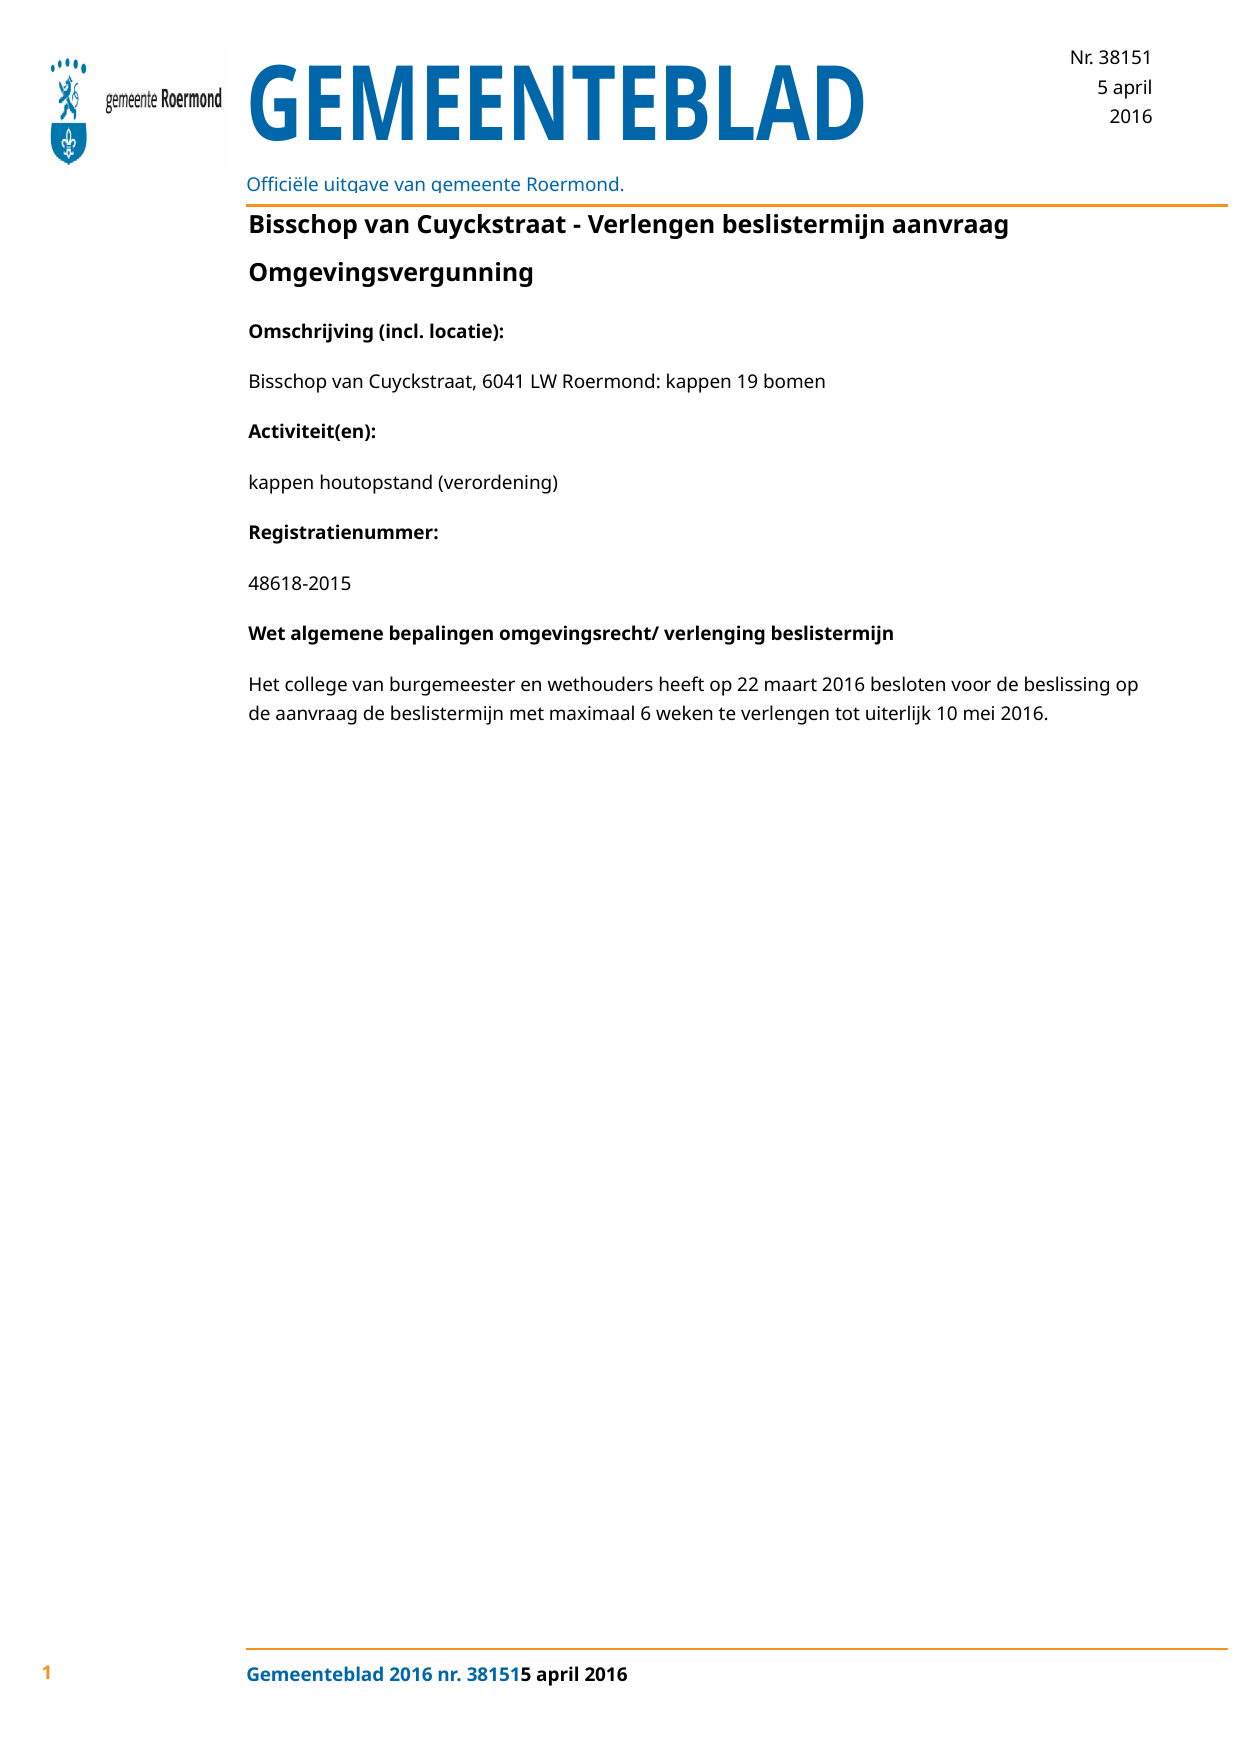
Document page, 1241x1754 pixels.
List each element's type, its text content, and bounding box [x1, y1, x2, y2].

text Registratienummer: [248, 519, 1152, 545]
text Activiteit(en): [248, 419, 1152, 444]
text Het college van burgemeester en wethouders heeft op 22 maart 2016 besloten voor de beslissing op de aanvraag de beslistermijn met maximaal 6 weken te verlengen tot uiterlijk 10 mei 2016. [248, 671, 1152, 726]
text Wet algemene bepalingen omgevingsrecht/ verlenging beslistermijn [248, 620, 1152, 646]
text 48618-2015 [248, 570, 1152, 596]
text Bisschop van Cuyckstraat, 6041 LW Roermond: kappen 19 bomen [248, 368, 1152, 394]
text kappen houtopstand (verordening) [248, 469, 1152, 495]
text Bisschop van Cuyckstraat - Verlengen beslistermijn aanvraag Omgevingsvergunning [248, 207, 1152, 288]
picture [41, 47, 231, 172]
text Omschrijving (incl. locatie): [248, 318, 1152, 344]
